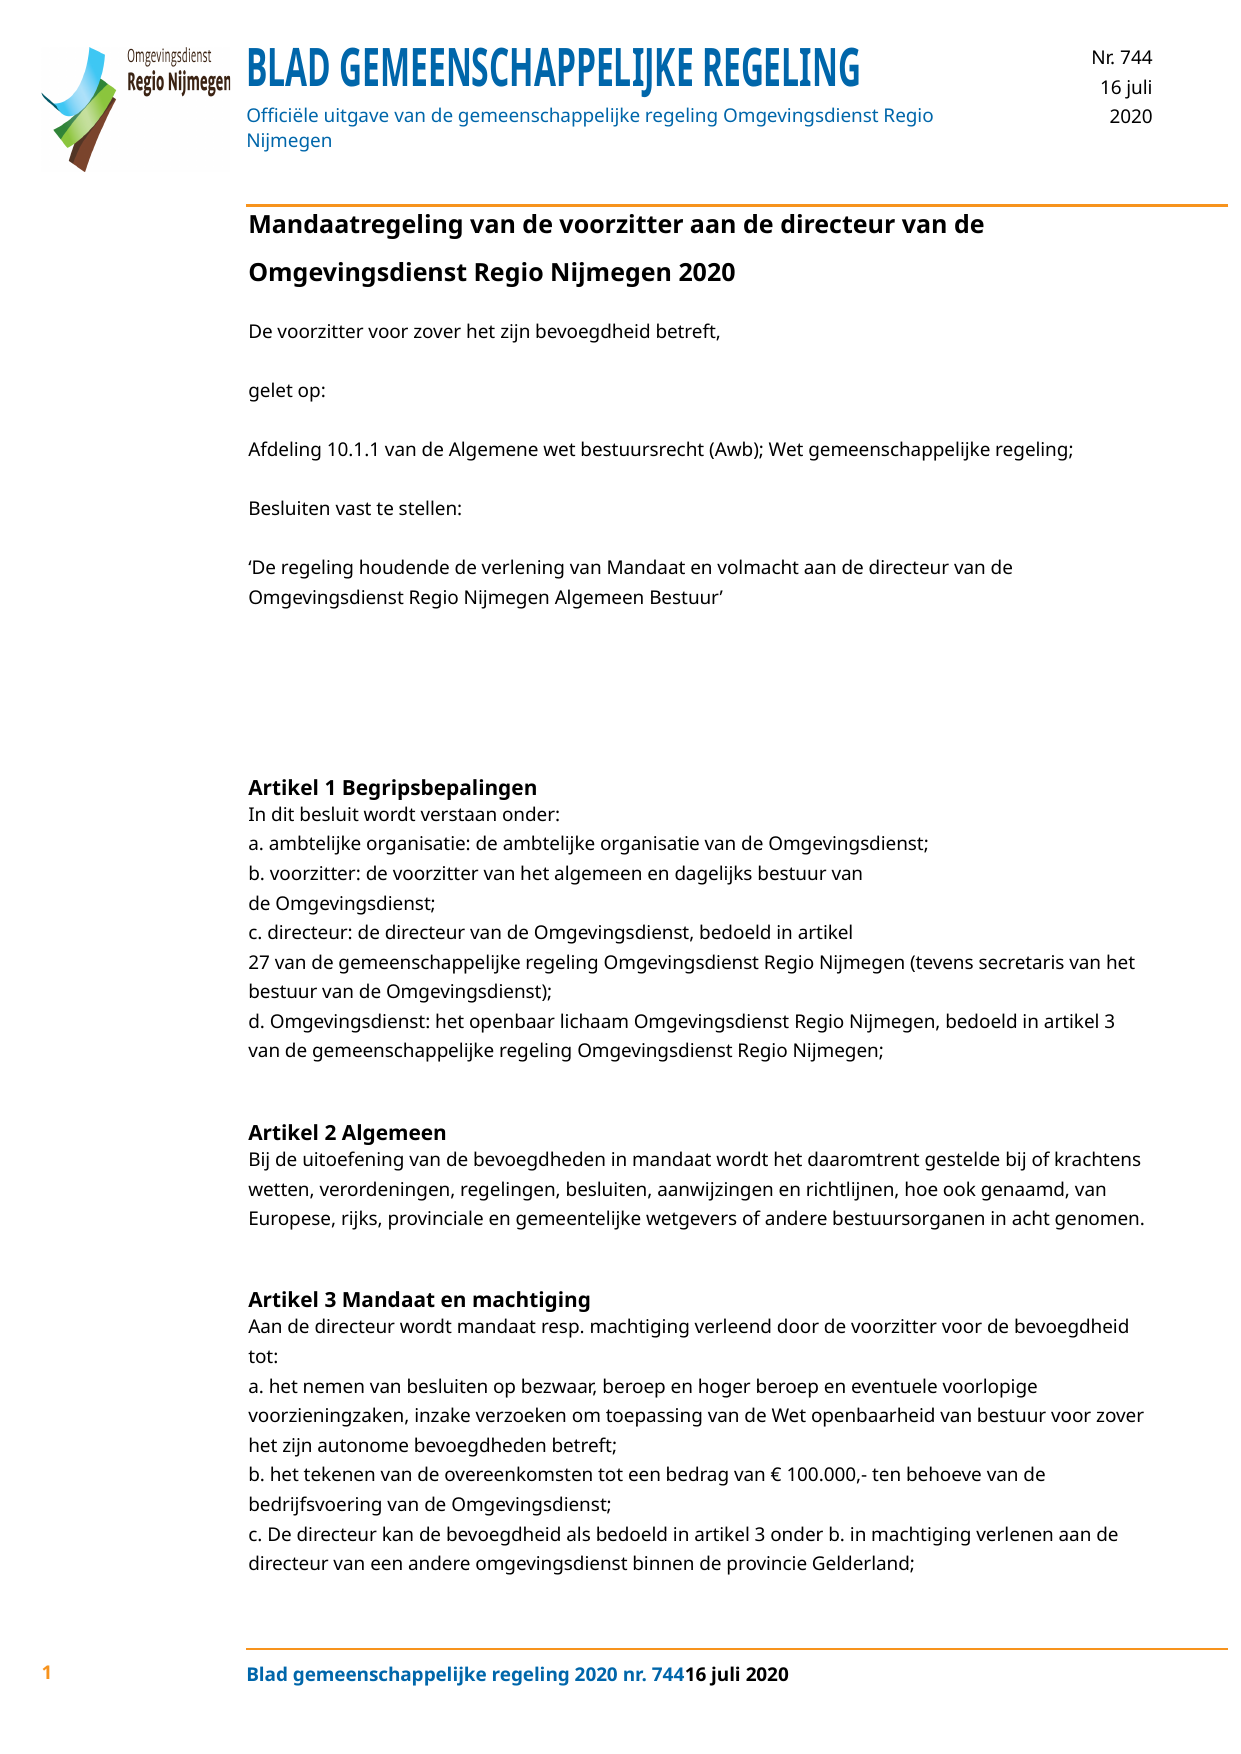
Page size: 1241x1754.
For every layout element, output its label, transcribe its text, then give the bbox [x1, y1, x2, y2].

text In dit besluit wordt verstaan onder: [248, 801, 1152, 827]
text Artikel 3 Mandaat en machtiging [248, 1285, 1152, 1314]
text b. het tekenen van de overeenkomsten tot een bedrag van € 100.000,- ten behoeve van de bedrijfsvoering van de Omgevingsdienst; [248, 1462, 1152, 1517]
text Afdeling 10.1.1 van de Algemene wet bestuursrecht (Awb); Wet gemeenschappelijke regeling; [248, 436, 1152, 462]
text Aan de directeur wordt mandaat resp. machtiging verleend door de voorzitter voor de bevoegdheid tot: [248, 1314, 1152, 1369]
text c. directeur: de directeur van de Omgevingsdienst, bedoeld in artikel [248, 919, 1152, 945]
text Besluiten vast te stellen: [248, 495, 1152, 521]
text ‘De regeling houdende de verlening van Mandaat en volmacht aan de directeur van de Omgevingsdienst Regio Nijmegen Algemeen Bestuur’ [248, 554, 1152, 610]
text d. Omgevingsdienst: het openbaar lichaam Omgevingsdienst Regio Nijmegen, bedoeld in artikel 3 van de gemeenschappelijke regeling Omgevingsdienst Regio Nijmegen; [248, 1008, 1152, 1063]
text Mandaatregeling van de voorzitter aan de directeur van de Omgevingsdienst Regio Nijmegen 2020 [248, 207, 1152, 288]
picture [41, 47, 231, 172]
text a. het nemen van besluiten op bezwaar, beroep en hoger beroep en eventuele voorlopige voorzieningzaken, inzake verzoeken om toepassing van de Wet openbaarheid van bestuur voor zover het zijn autonome bevoegdheden betreft; [248, 1373, 1152, 1458]
text Artikel 2 Algemeen [248, 1118, 1152, 1146]
text 27 van de gemeenschappelijke regeling Omgevingsdienst Regio Nijmegen (tevens secretaris van het bestuur van de Omgevingsdienst); [248, 949, 1152, 1004]
text Artikel 1 Begripsbepalingen [248, 773, 1152, 801]
text c. De directeur kan de bevoegdheid als bedoeld in artikel 3 onder b. in machtiging verlenen aan de directeur van een andere omgevingsdienst binnen de provincie Gelderland; [248, 1521, 1152, 1576]
text De voorzitter voor zover het zijn bevoegdheid betreft, [248, 318, 1152, 344]
text de Omgevingsdienst; [248, 890, 1152, 916]
text b. voorzitter: de voorzitter van het algemeen en dagelijks bestuur van [248, 860, 1152, 886]
text a. ambtelijke organisatie: de ambtelijke organisatie van de Omgevingsdienst; [248, 831, 1152, 856]
text Bij de uitoefening van de bevoegdheden in mandaat wordt het daaromtrent gestelde bij of krachtens wetten, verordeningen, regelingen, besluiten, aanwijzingen en richtlijnen, hoe ook genaamd, van Europese, rijks, provinciale en gemeentelijke wetgevers of andere bestuursorganen in acht genomen. [248, 1146, 1152, 1231]
text gelet op: [248, 377, 1152, 403]
